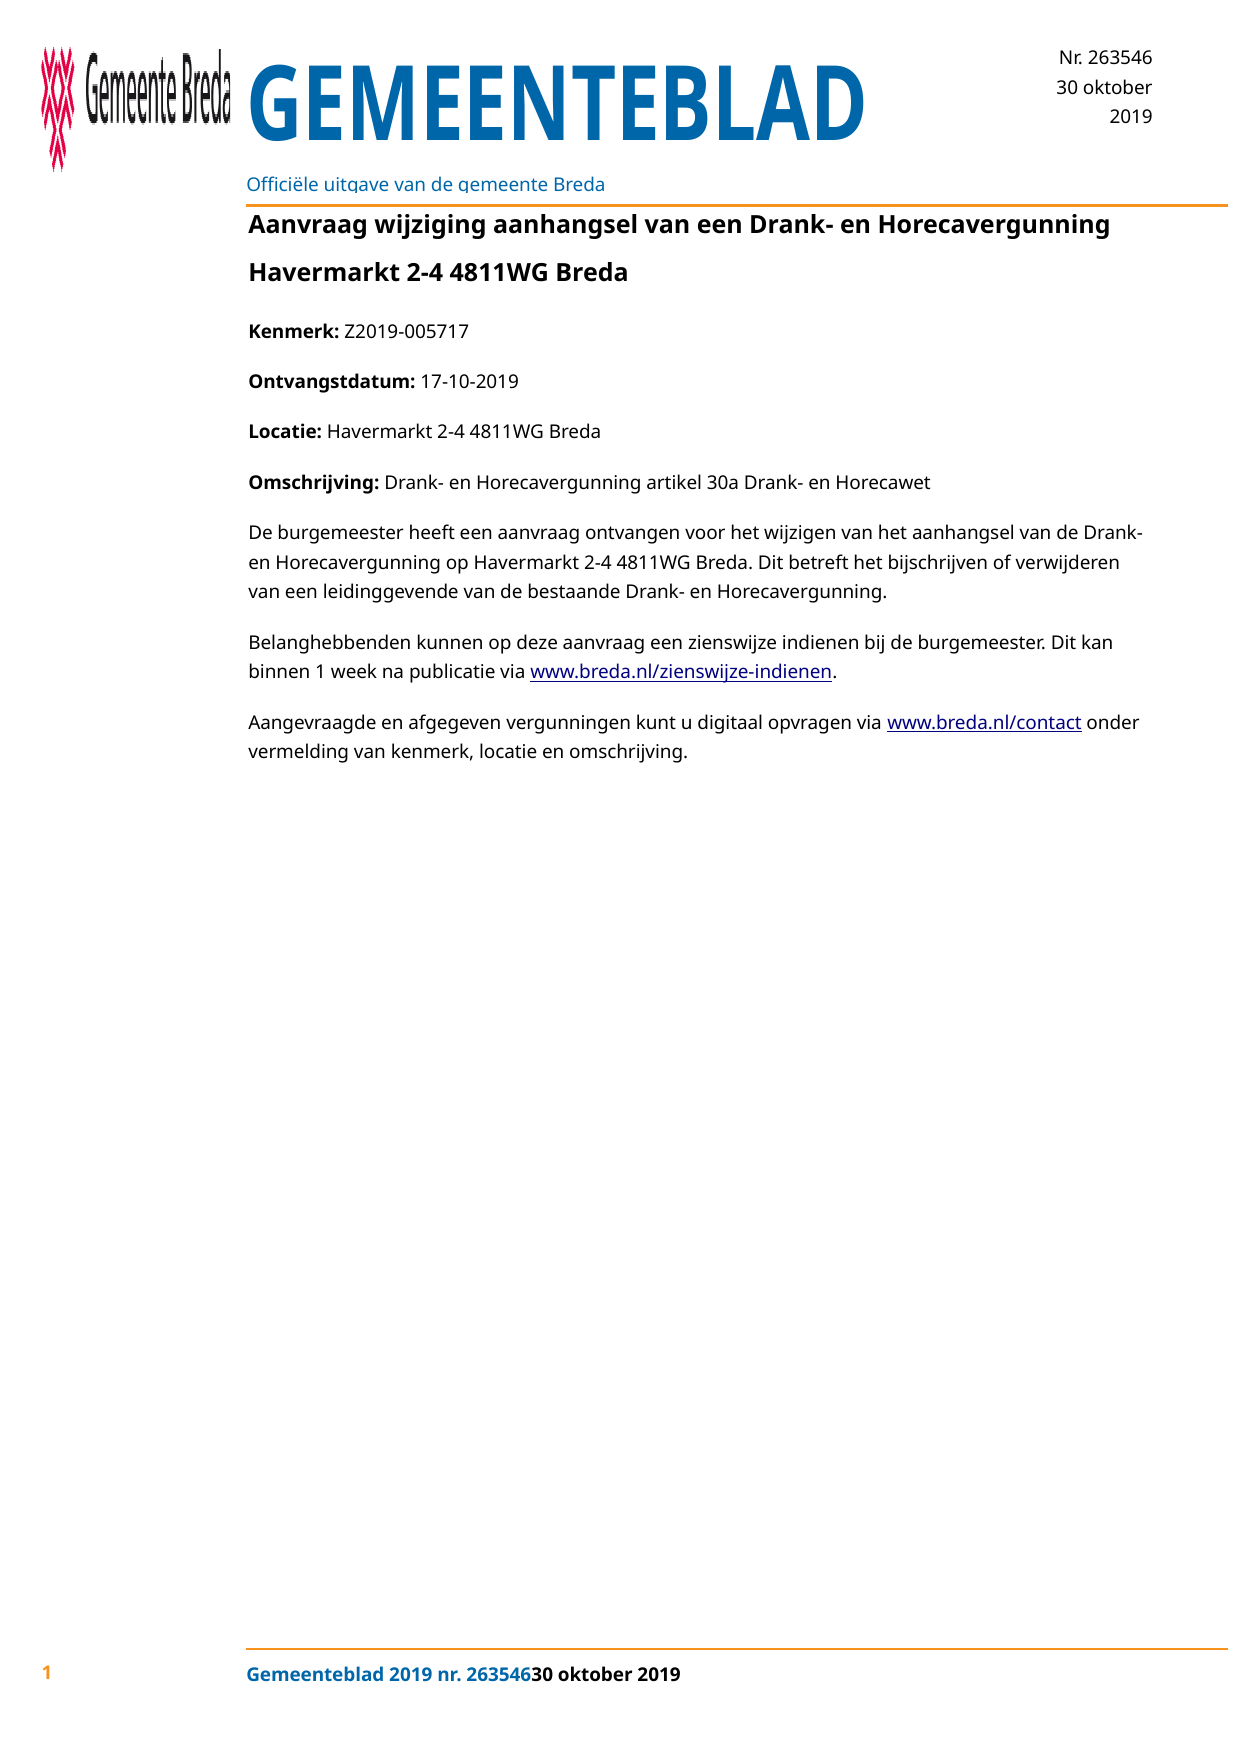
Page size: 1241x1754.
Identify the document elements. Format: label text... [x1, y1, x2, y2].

text Kenmerk: Z2019-005717 [248, 318, 1152, 344]
text Aangevraagde en afgegeven vergunningen kunt u digitaal opvragen via www.breda.nl/contact onder vermelding van kenmerk, locatie en omschrijving. [248, 709, 1152, 764]
text Belanghebbenden kunnen op deze aanvraag een zienswijze indienen bij de burgemeester. Dit kan binnen 1 week na publicatie via www.breda.nl/zienswijze-indienen. [248, 629, 1152, 684]
text Omschrijving: Drank- en Horecavergunning artikel 30a Drank- en Horecawet [248, 469, 1152, 495]
text De burgemeester heeft een aanvraag ontvangen voor het wijzigen van het aanhangsel van de Drank- en Horecavergunning op Havermarkt 2-4 4811WG Breda. Dit betreft het bijschrijven of verwijderen van een leidinggevende van de bestaande Drank- en Horecavergunning. [248, 519, 1152, 604]
picture [41, 47, 231, 172]
text Aanvraag wijziging aanhangsel van een Drank- en Horecavergunning Havermarkt 2-4 4811WG Breda [248, 207, 1152, 288]
text Locatie: Havermarkt 2-4 4811WG Breda [248, 419, 1152, 444]
text Ontvangstdatum: 17-10-2019 [248, 368, 1152, 394]
